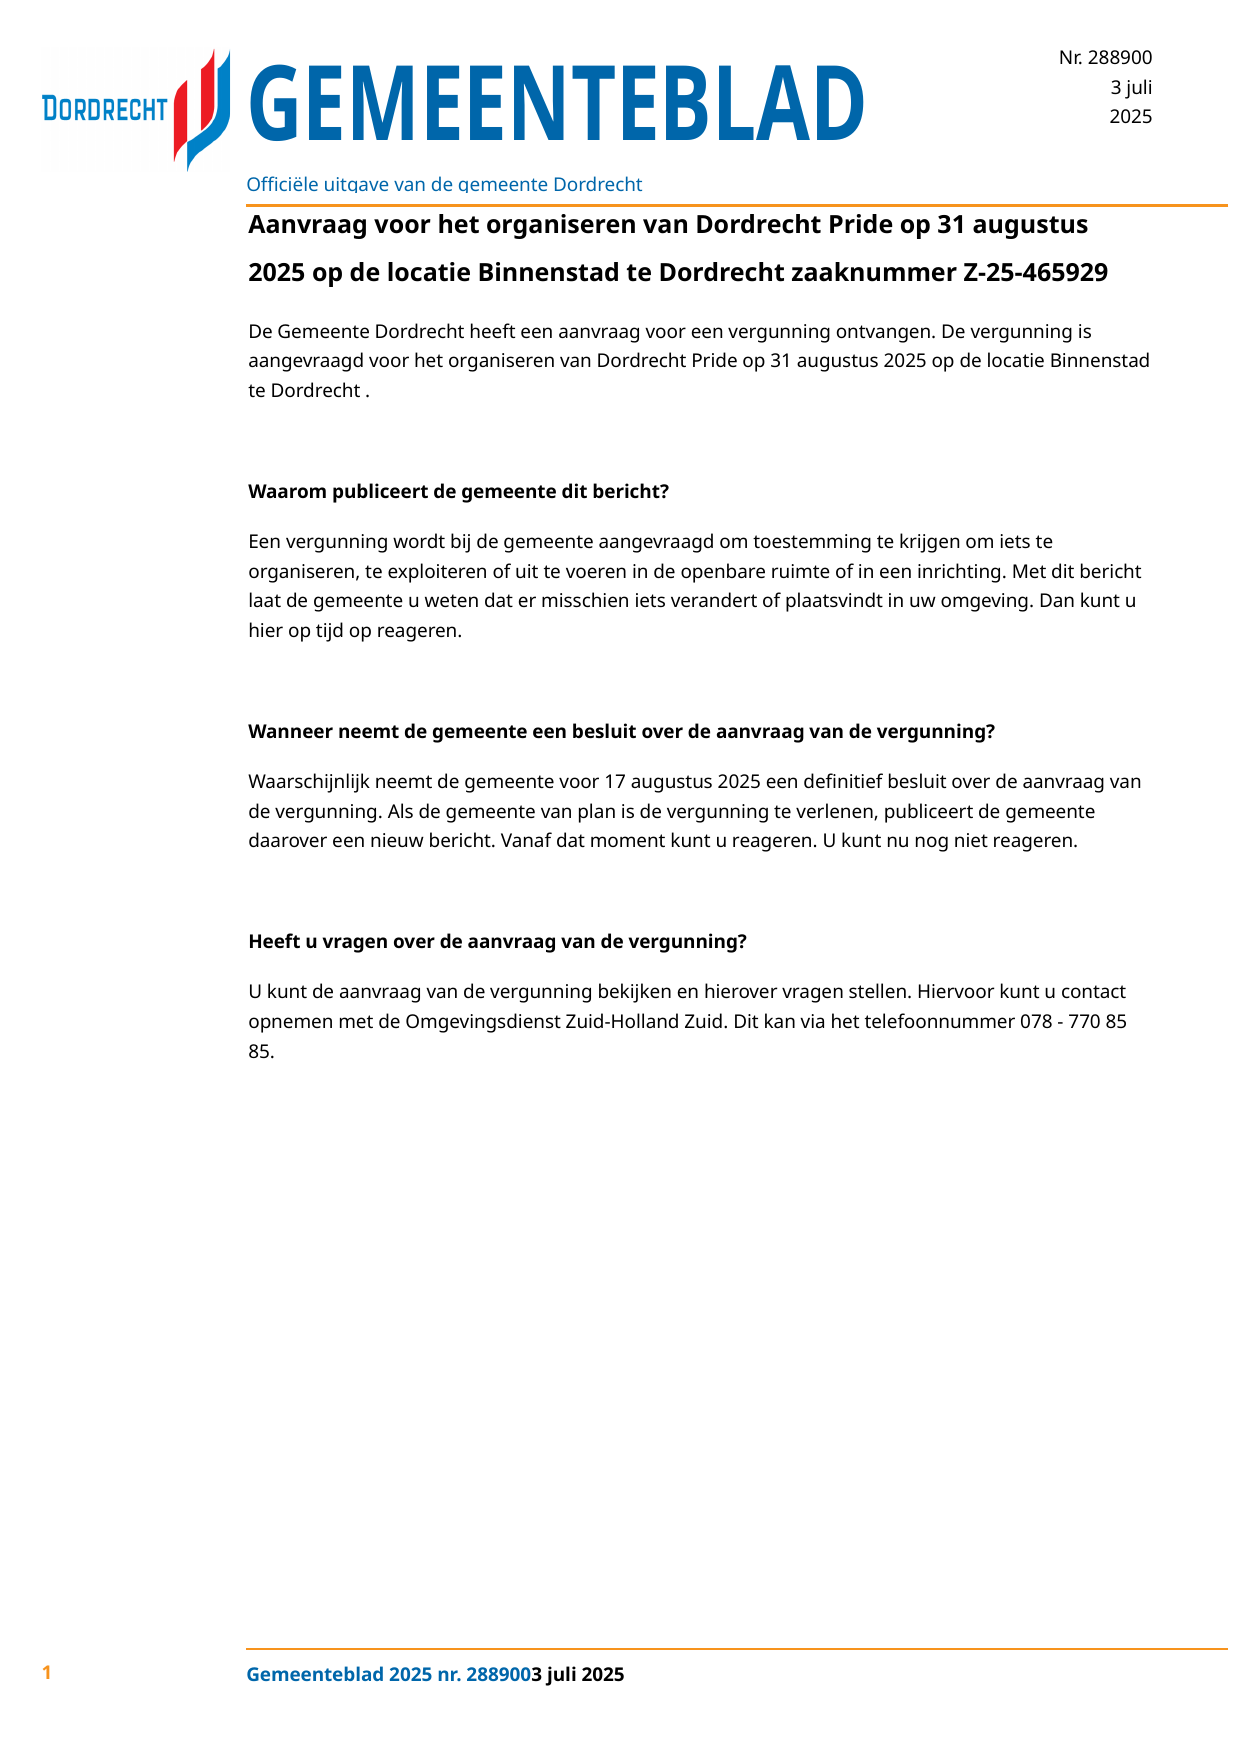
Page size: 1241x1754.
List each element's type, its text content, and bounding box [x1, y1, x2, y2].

text U kunt de aanvraag van de vergunning bekijken en hierover vragen stellen. Hiervoor kunt u contact opnemen met de Omgevingsdienst Zuid-Holland Zuid. Dit kan via het telefoonnummer 078 - 770 85 85. [248, 979, 1152, 1064]
text Waarom publiceert de gemeente dit bericht? [248, 478, 1152, 504]
picture [41, 47, 231, 172]
text Een vergunning wordt bij de gemeente aangevraagd om toestemming te krijgen om iets te organiseren, te exploiteren of uit te voeren in de openbare ruimte of in een inrichting. Met dit bericht laat de gemeente u weten dat er misschien iets verandert of plaatsvindt in uw omgeving. Dan kunt u hier op tijd op reageren. [248, 528, 1152, 643]
text Heeft u vragen over de aanvraag van de vergunning? [248, 928, 1152, 954]
text De Gemeente Dordrecht heeft een aanvraag voor een vergunning ontvangen. De vergunning is aangevraagd voor het organiseren van Dordrecht Pride op 31 augustus 2025 op de locatie Binnenstad te Dordrecht . [248, 318, 1152, 403]
text Waarschijnlijk neemt de gemeente voor 17 augustus 2025 een definitief besluit over de aanvraag van de vergunning. Als de gemeente van plan is de vergunning te verlenen, publiceert de gemeente daarover een nieuw bericht. Vanaf dat moment kunt u reageren. U kunt nu nog niet reageren. [248, 768, 1152, 853]
text Aanvraag voor het organiseren van Dordrecht Pride op 31 augustus 2025 op de locatie Binnenstad te Dordrecht zaaknummer Z-25-465929 [248, 207, 1152, 288]
text Wanneer neemt de gemeente een besluit over de aanvraag van de vergunning? [248, 718, 1152, 744]
